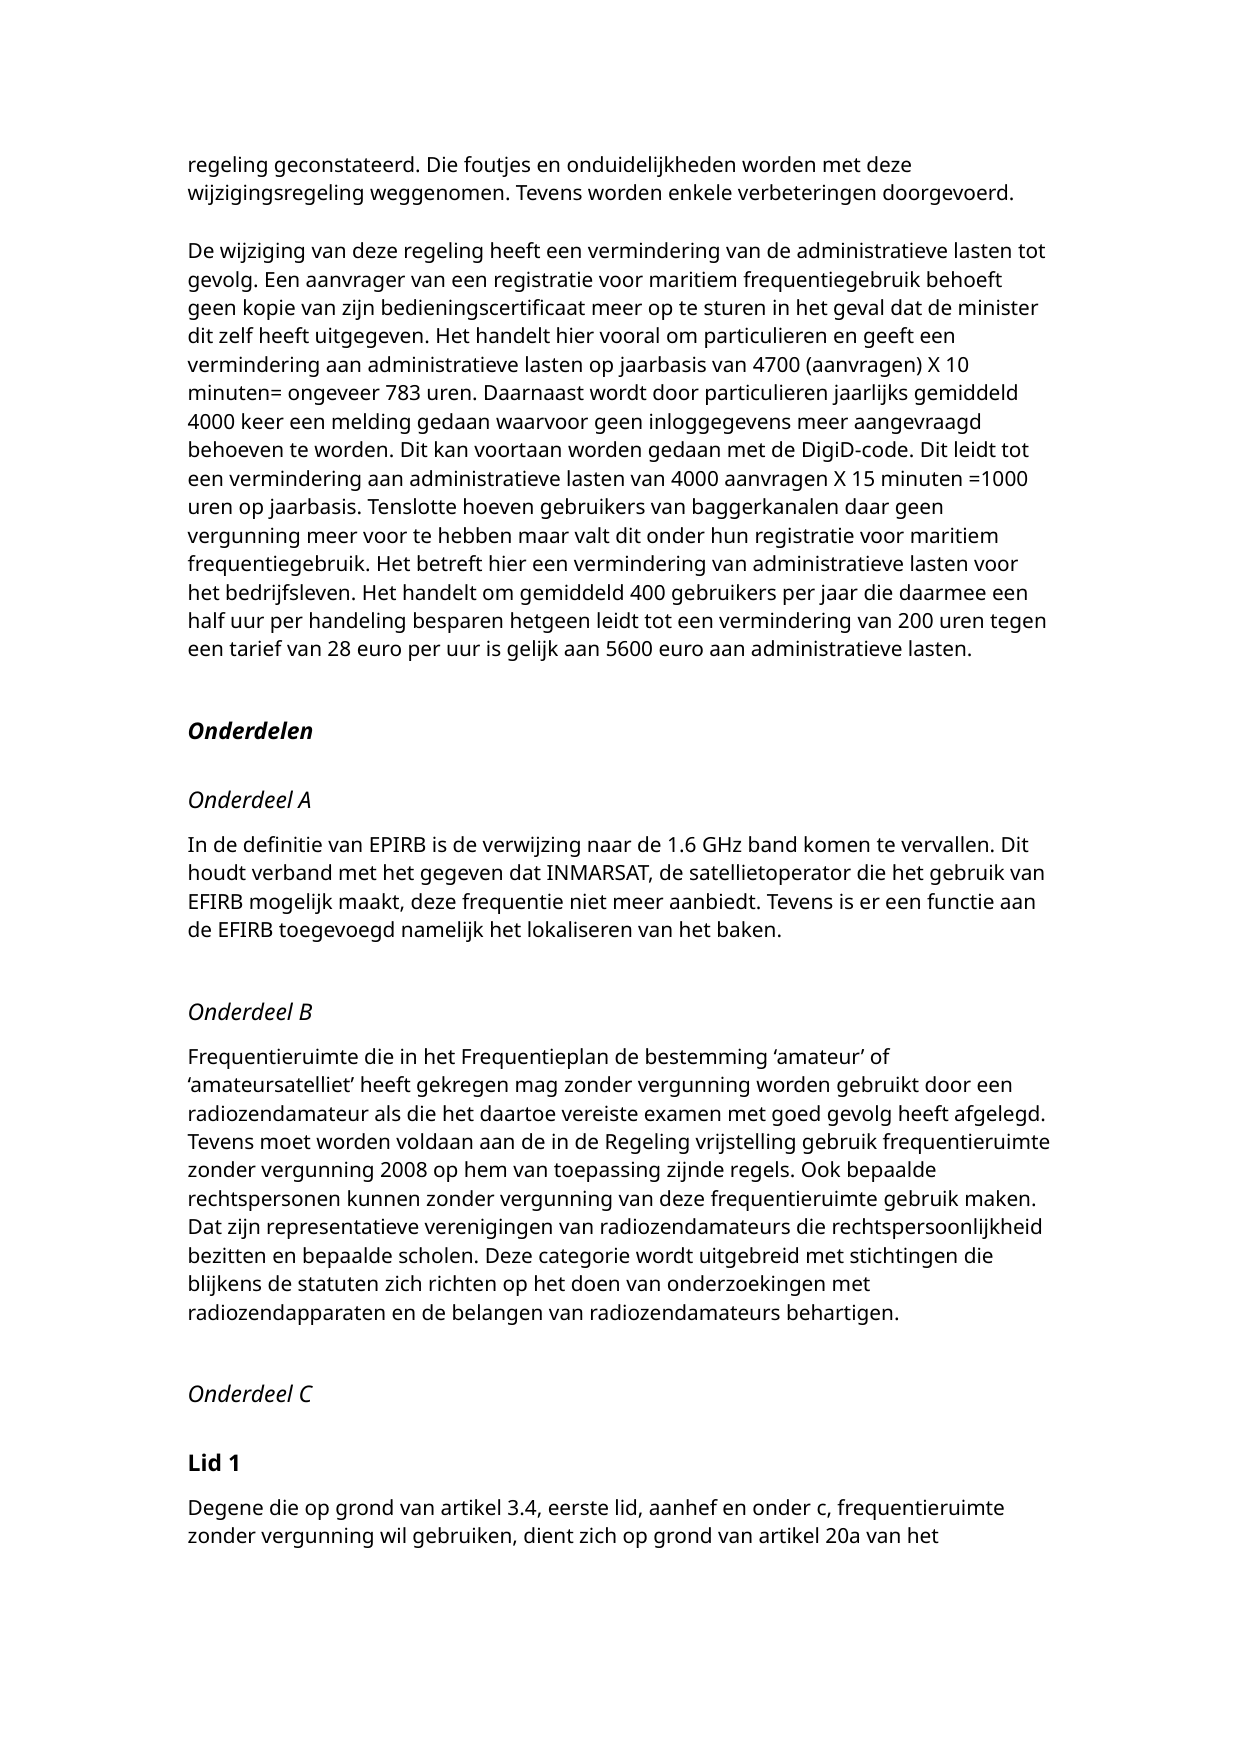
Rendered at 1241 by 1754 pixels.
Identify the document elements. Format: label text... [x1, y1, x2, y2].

text regeling geconstateerd. Die foutjes en onduidelijkheden worden met deze wijzigingsregeling weggenomen. Tevens worden enkele verbeteringen doorgevoerd. [187, 150, 1053, 207]
text De wijziging van deze regeling heeft een vermindering van de administratieve lasten tot gevolg. Een aanvrager van een registratie voor maritiem frequentiegebruik behoeft geen kopie van zijn bedieningscertificaat meer op te sturen in het geval dat de minister dit zelf heeft uitgegeven. Het handelt hier vooral om particulieren en geeft een vermindering aan administratieve lasten op jaarbasis van 4700 (aanvragen) X 10 minuten= ongeveer 783 uren. Daarnaast wordt door particulieren jaarlijks gemiddeld 4000 keer een melding gedaan waarvoor geen inloggegevens meer aangevraagd behoeven te worden. Dit kan voortaan worden gedaan met de DigiD-code. Dit leidt tot een vermindering aan administratieve lasten van 4000 aanvragen X 15 minuten =1000 uren op jaarbasis. Tenslotte hoeven gebruikers van baggerkanalen daar geen vergunning meer voor te hebben maar valt dit onder hun registratie voor maritiem frequentiegebruik. Het betreft hier een vermindering van administratieve lasten voor het bedrijfsleven. Het handelt om gemiddeld 400 gebruikers per jaar die daarmee een half uur per handeling besparen hetgeen leidt tot een vermindering van 200 uren tegen een tarief van 28 euro per uur is gelijk aan 5600 euro aan administratieve lasten. [187, 236, 1053, 663]
subtitle Onderdeel B [187, 996, 1053, 1027]
text Degene die op grond van artikel 3.4, eerste lid, aanhef en onder c, frequentieruimte zonder vergunning wil gebruiken, dient zich op grond van artikel 20a van het [187, 1493, 1053, 1550]
text Frequentieruimte die in het Frequentieplan de bestemming ‘amateur’ of ‘amateursatelliet’ heeft gekregen mag zonder vergunning worden gebruikt door een radiozendamateur als die het daartoe vereiste examen met goed gevolg heeft afgelegd. Tevens moet worden voldaan aan de in de Regeling vrijstelling gebruik frequentieruimte zonder vergunning 2008 op hem van toepassing zijnde regels. Ook bepaalde rechtspersonen kunnen zonder vergunning van deze frequentieruimte gebruik maken. Dat zijn representatieve verenigingen van radiozendamateurs die rechtspersoonlijkheid bezitten en bepaalde scholen. Deze categorie wordt uitgebreid met stichtingen die blijkens de statuten zich richten op het doen van onderzoekingen met radiozendapparaten en de belangen van radiozendamateurs behartigen. [187, 1042, 1053, 1326]
subtitle Lid 1 [187, 1447, 1053, 1478]
subtitle Onderdelen [187, 715, 1053, 746]
subtitle Onderdeel A [187, 784, 1053, 815]
subtitle Onderdeel C [187, 1378, 1053, 1409]
text In de definitie van EPIRB is de verwijzing naar de 1.6 GHz band komen te vervallen. Dit houdt verband met het gegeven dat INMARSAT, de satellietoperator die het gebruik van EFIRB mogelijk maakt, deze frequentie niet meer aanbiedt. Tevens is er een functie aan de EFIRB toegevoegd namelijk het lokaliseren van het baken. [187, 830, 1053, 944]
